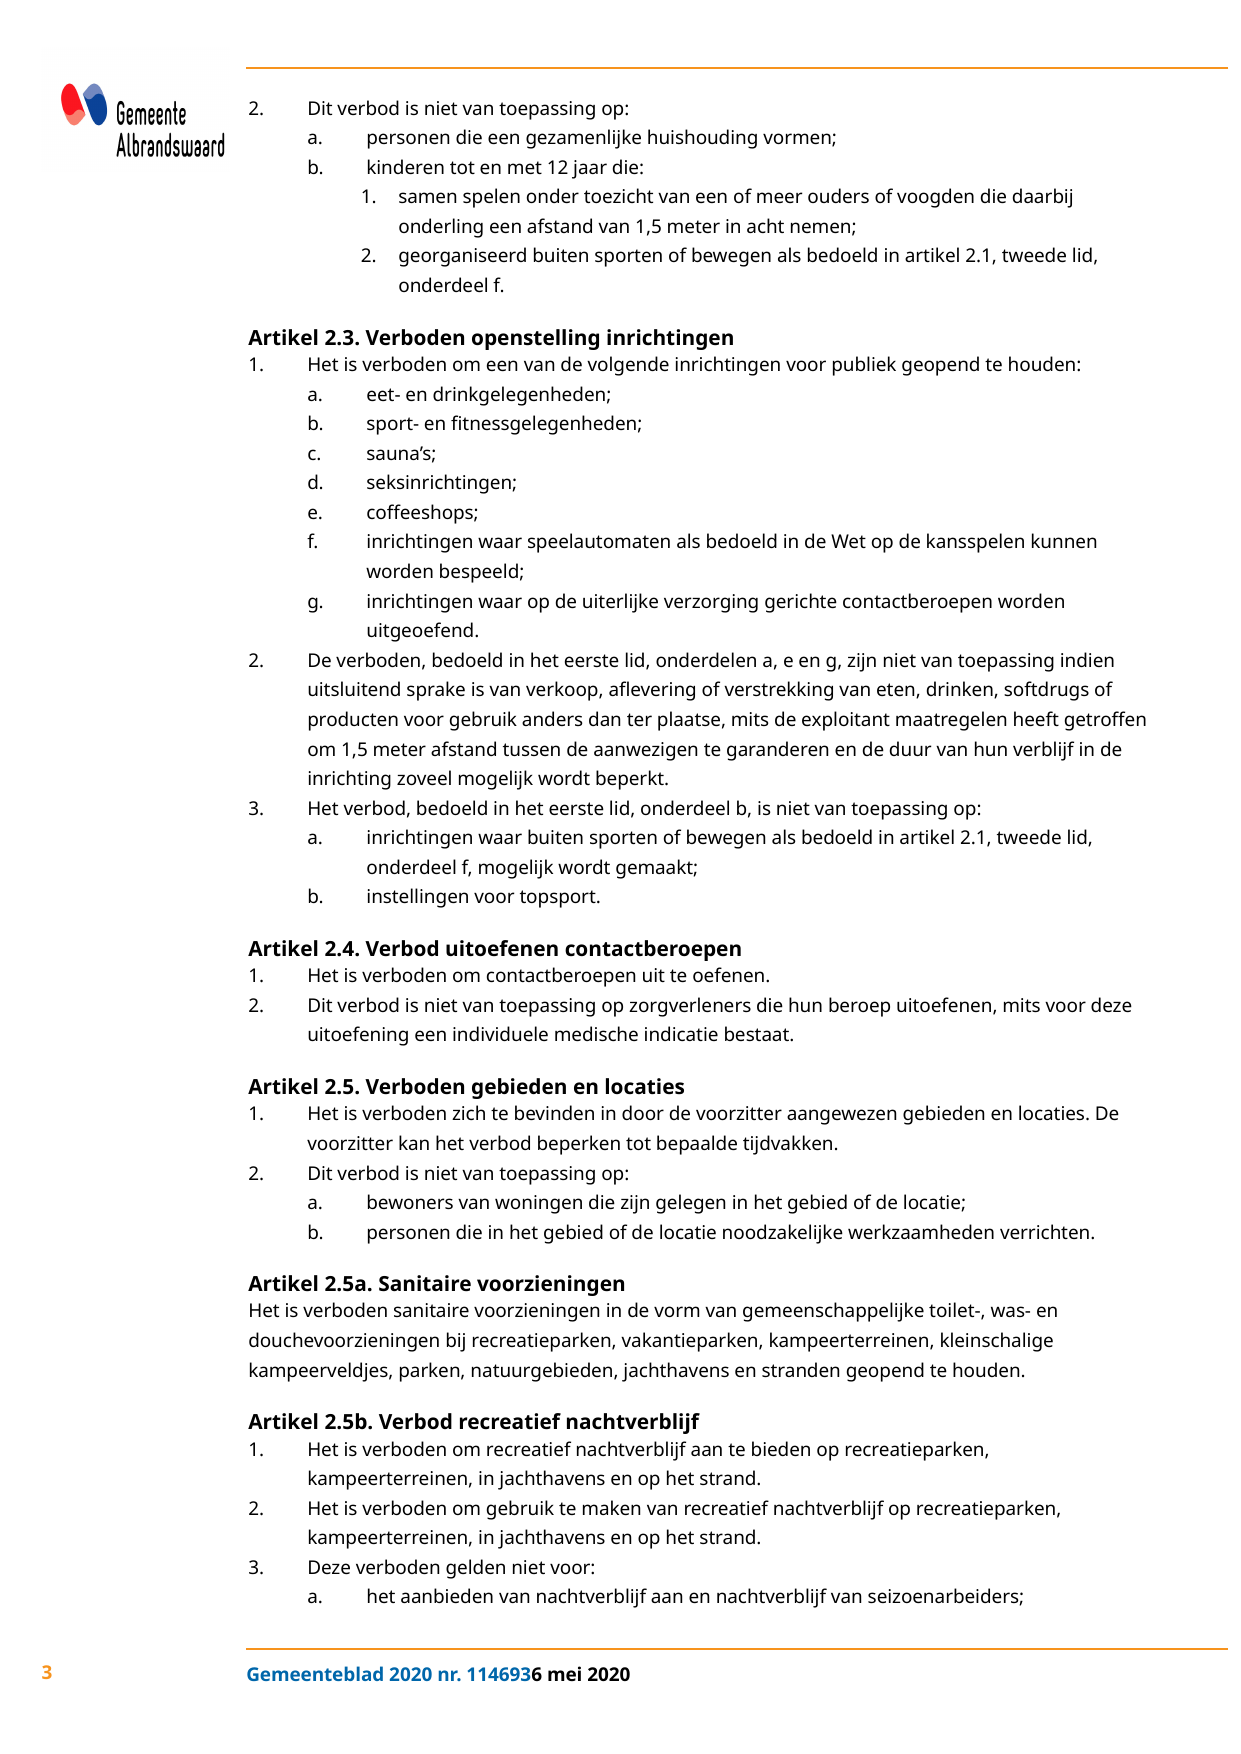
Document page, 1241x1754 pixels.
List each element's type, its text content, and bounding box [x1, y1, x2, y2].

list eet- en drinkgelegenheden; [307, 381, 1152, 406]
list coffeeshops; [307, 499, 1152, 525]
list De verboden, bedoeld in het eerste lid, onderdelen a, e en g, zijn niet van toepassing indien uitsluitend sprake is van verkoop, aflevering of verstrekking van eten, drinken, softdrugs of producten voor gebruik anders dan ter plaatse, mits de exploitant maatregelen heeft getroffen om 1,5 meter afstand tussen de aanwezigen te garanderen en de duur van hun verblijf in de inrichting zoveel mogelijk wordt beperkt. [248, 647, 1152, 791]
list instellingen voor topsport. [307, 884, 1152, 909]
list Het is verboden om contactberoepen uit te oefenen. [248, 962, 1152, 988]
text Artikel 2.3. Verboden openstelling inrichtingen [248, 323, 1152, 351]
list kinderen tot en met 12 jaar die: [307, 154, 1152, 180]
list personen die in het gebied of de locatie noodzakelijke werkzaamheden verrichten. [307, 1219, 1152, 1244]
list personen die een gezamenlijke huishouding vormen; [307, 124, 1152, 150]
list Dit verbod is niet van toepassing op zorgverleners die hun beroep uitoefenen, mits voor deze uitoefening een individuele medische indicatie bestaat. [248, 992, 1152, 1047]
list samen spelen onder toezicht van een of meer ouders of voogden die daarbij onderling een afstand van 1,5 meter in acht nemen; [361, 183, 1152, 239]
text Het is verboden sanitaire voorzieningen in de vorm van gemeenschappelijke toilet-, was- en douchevoorzieningen bij recreatieparken, vakantieparken, kampeerterreinen, kleinschalige kampeerveldjes, parken, natuurgebieden, jachthavens en stranden geopend te houden. [248, 1298, 1152, 1383]
list georganiseerd buiten sporten of bewegen als bedoeld in artikel 2.1, tweede lid, onderdeel f. [361, 243, 1152, 298]
list bewoners van woningen die zijn gelegen in het gebied of de locatie; [307, 1189, 1152, 1215]
list Het verbod, bedoeld in het eerste lid, onderdeel b, is niet van toepassing op: [248, 795, 1152, 821]
picture [41, 47, 231, 172]
list inrichtingen waar op de uiterlijke verzorging gerichte contactberoepen worden uitgeoefend. [307, 588, 1152, 643]
list Het is verboden om gebruik te maken van recreatief nachtverblijf op recreatieparken, kampeerterreinen, in jachthavens en op het strand. [248, 1495, 1152, 1550]
list inrichtingen waar buiten sporten of bewegen als bedoeld in artikel 2.1, tweede lid, onderdeel f, mogelijk wordt gemaakt; [307, 824, 1152, 880]
list inrichtingen waar speelautomaten als bedoeld in de Wet op de kansspelen kunnen worden bespeeld; [307, 529, 1152, 584]
text Artikel 2.4. Verbod uitoefenen contactberoepen [248, 934, 1152, 962]
text Artikel 2.5b. Verbod recreatief nachtverblijf [248, 1407, 1152, 1436]
list Het is verboden om een van de volgende inrichtingen voor publiek geopend te houden: [248, 351, 1152, 377]
list Het is verboden zich te bevinden in door de voorzitter aangewezen gebieden en locaties. De voorzitter kan het verbod beperken tot bepaalde tijdvakken. [248, 1101, 1152, 1156]
list sauna’s; [307, 440, 1152, 466]
list het aanbieden van nachtverblijf aan en nachtverblijf van seizoenarbeiders; [307, 1584, 1152, 1609]
list Het is verboden om recreatief nachtverblijf aan te bieden op recreatieparken, kampeerterreinen, in jachthavens en op het strand. [248, 1436, 1152, 1491]
list sport- en fitnessgelegenheden; [307, 410, 1152, 436]
list Deze verboden gelden niet voor: [248, 1554, 1152, 1580]
text Artikel 2.5. Verboden gebieden en locaties [248, 1072, 1152, 1101]
list Dit verbod is niet van toepassing op: [248, 95, 1152, 121]
list Dit verbod is niet van toepassing op: [248, 1160, 1152, 1185]
text Artikel 2.5a. Sanitaire voorzieningen [248, 1269, 1152, 1298]
list seksinrichtingen; [307, 469, 1152, 495]
